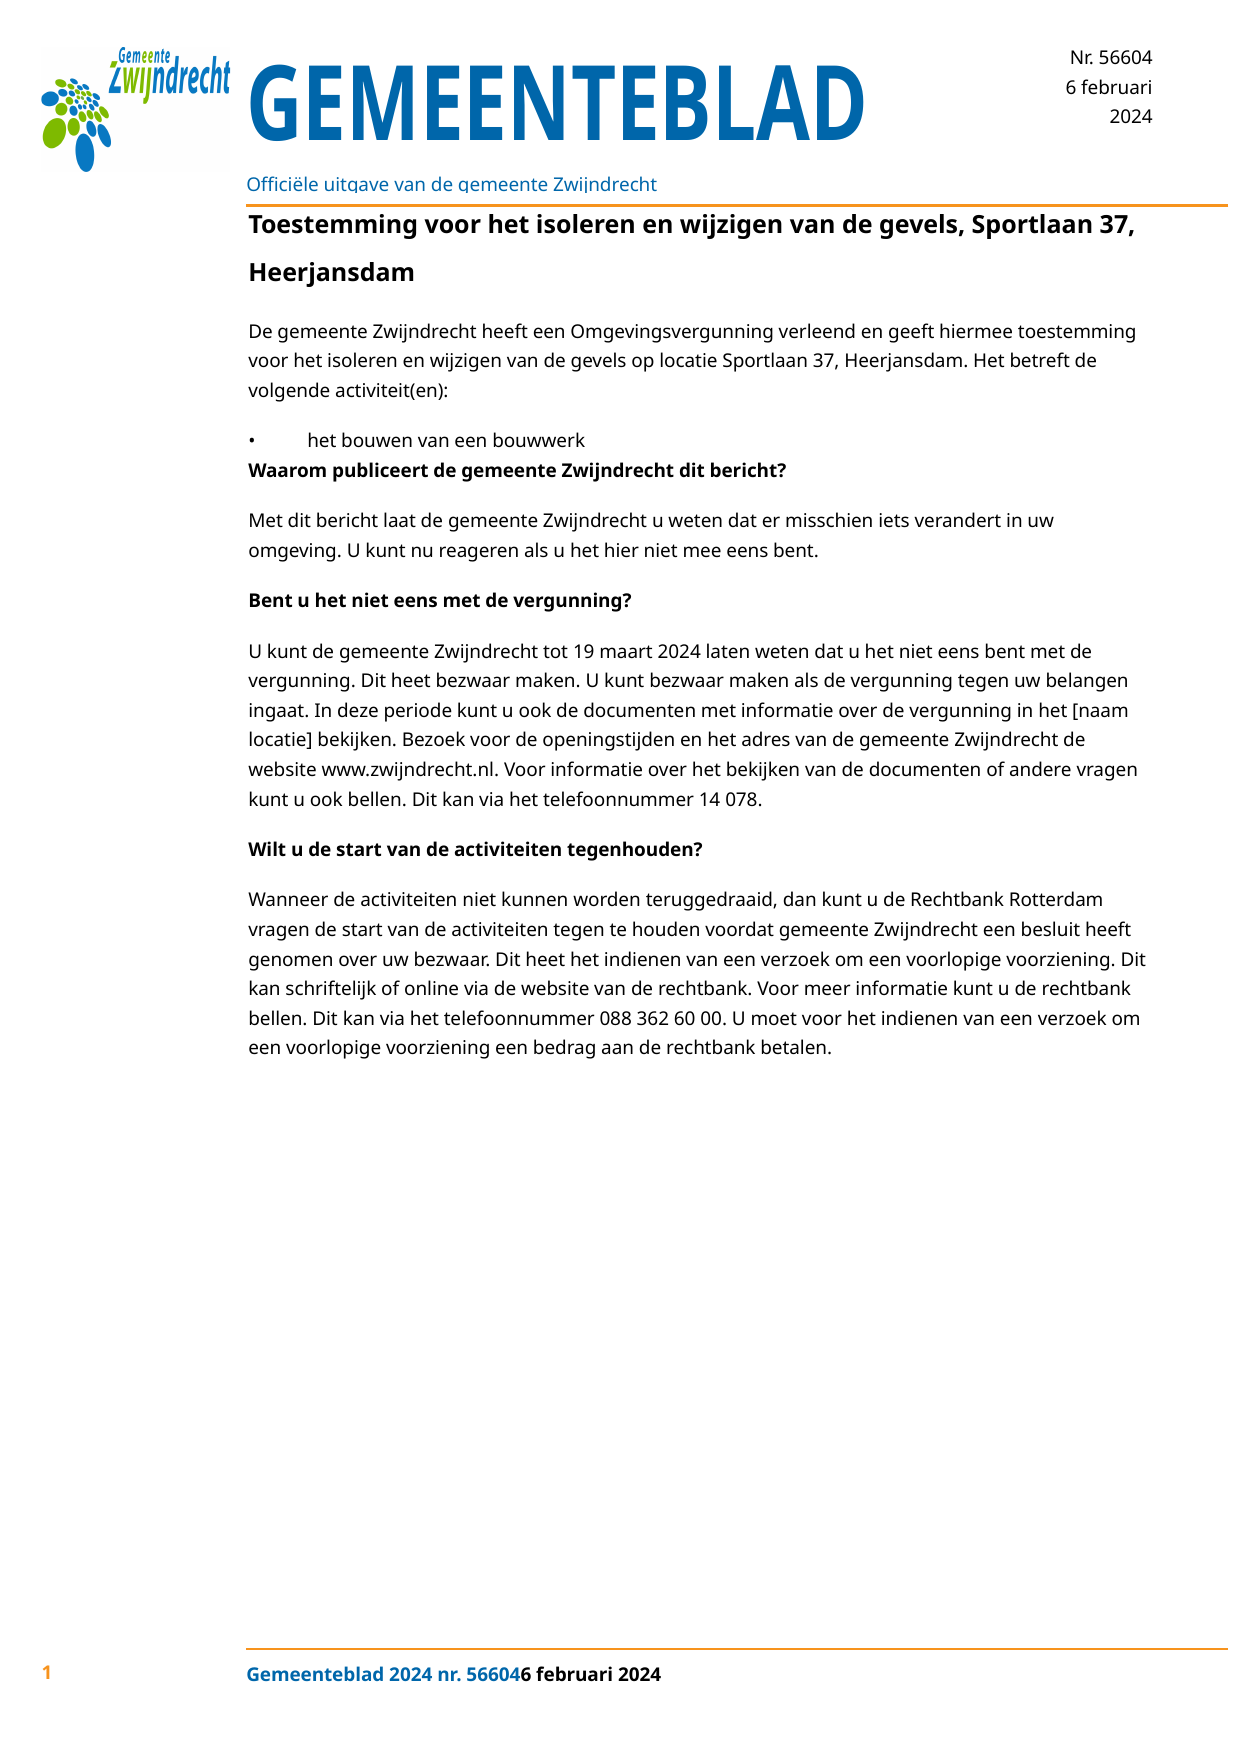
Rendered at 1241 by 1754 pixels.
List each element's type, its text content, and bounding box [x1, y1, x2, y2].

text Toestemming voor het isoleren en wijzigen van de gevels, Sportlaan 37, Heerjansdam [248, 207, 1152, 288]
text Bent u het niet eens met de vergunning? [248, 587, 1152, 613]
text Wilt u de start van de activiteiten tegenhouden? [248, 836, 1152, 862]
text U kunt de gemeente Zwijndrecht tot 19 maart 2024 laten weten dat u het niet eens bent met de vergunning. Dit heet bezwaar maken. U kunt bezwaar maken als de vergunning tegen uw belangen ingaat. In deze periode kunt u ook de documenten met informatie over de vergunning in het [naam locatie] bekijken. Bezoek voor de openingstijden en het adres van de gemeente Zwijndrecht de website www.zwijndrecht.nl. Voor informatie over het bekijken van de documenten of andere vragen kunt u ook bellen. Dit kan via het telefoonnummer 14 078. [248, 638, 1152, 812]
text Waarom publiceert de gemeente Zwijndrecht dit bericht? [248, 457, 1152, 483]
picture [41, 47, 231, 172]
text Wanneer de activiteiten niet kunnen worden teruggedraaid, dan kunt u de Rechtbank Rotterdam vragen de start van de activiteiten tegen te houden voordat gemeente Zwijndrecht een besluit heeft genomen over uw bezwaar. Dit heet het indienen van een verzoek om een voorlopige voorziening. Dit kan schriftelijk of online via de website van de rechtbank. Voor meer informatie kunt u de rechtbank bellen. Dit kan via het telefoonnummer 088 362 60 00. U moet voor het indienen van een verzoek om een voorlopige voorziening een bedrag aan de rechtbank betalen. [248, 887, 1152, 1060]
list het bouwen van een bouwwerk [248, 427, 1152, 453]
text Met dit bericht laat de gemeente Zwijndrecht u weten dat er misschien iets verandert in uw omgeving. U kunt nu reageren als u het hier niet mee eens bent. [248, 507, 1152, 563]
text De gemeente Zwijndrecht heeft een Omgevingsvergunning verleend en geeft hiermee toestemming voor het isoleren en wijzigen van de gevels op locatie Sportlaan 37, Heerjansdam. Het betreft de volgende activiteit(en): [248, 318, 1152, 403]
